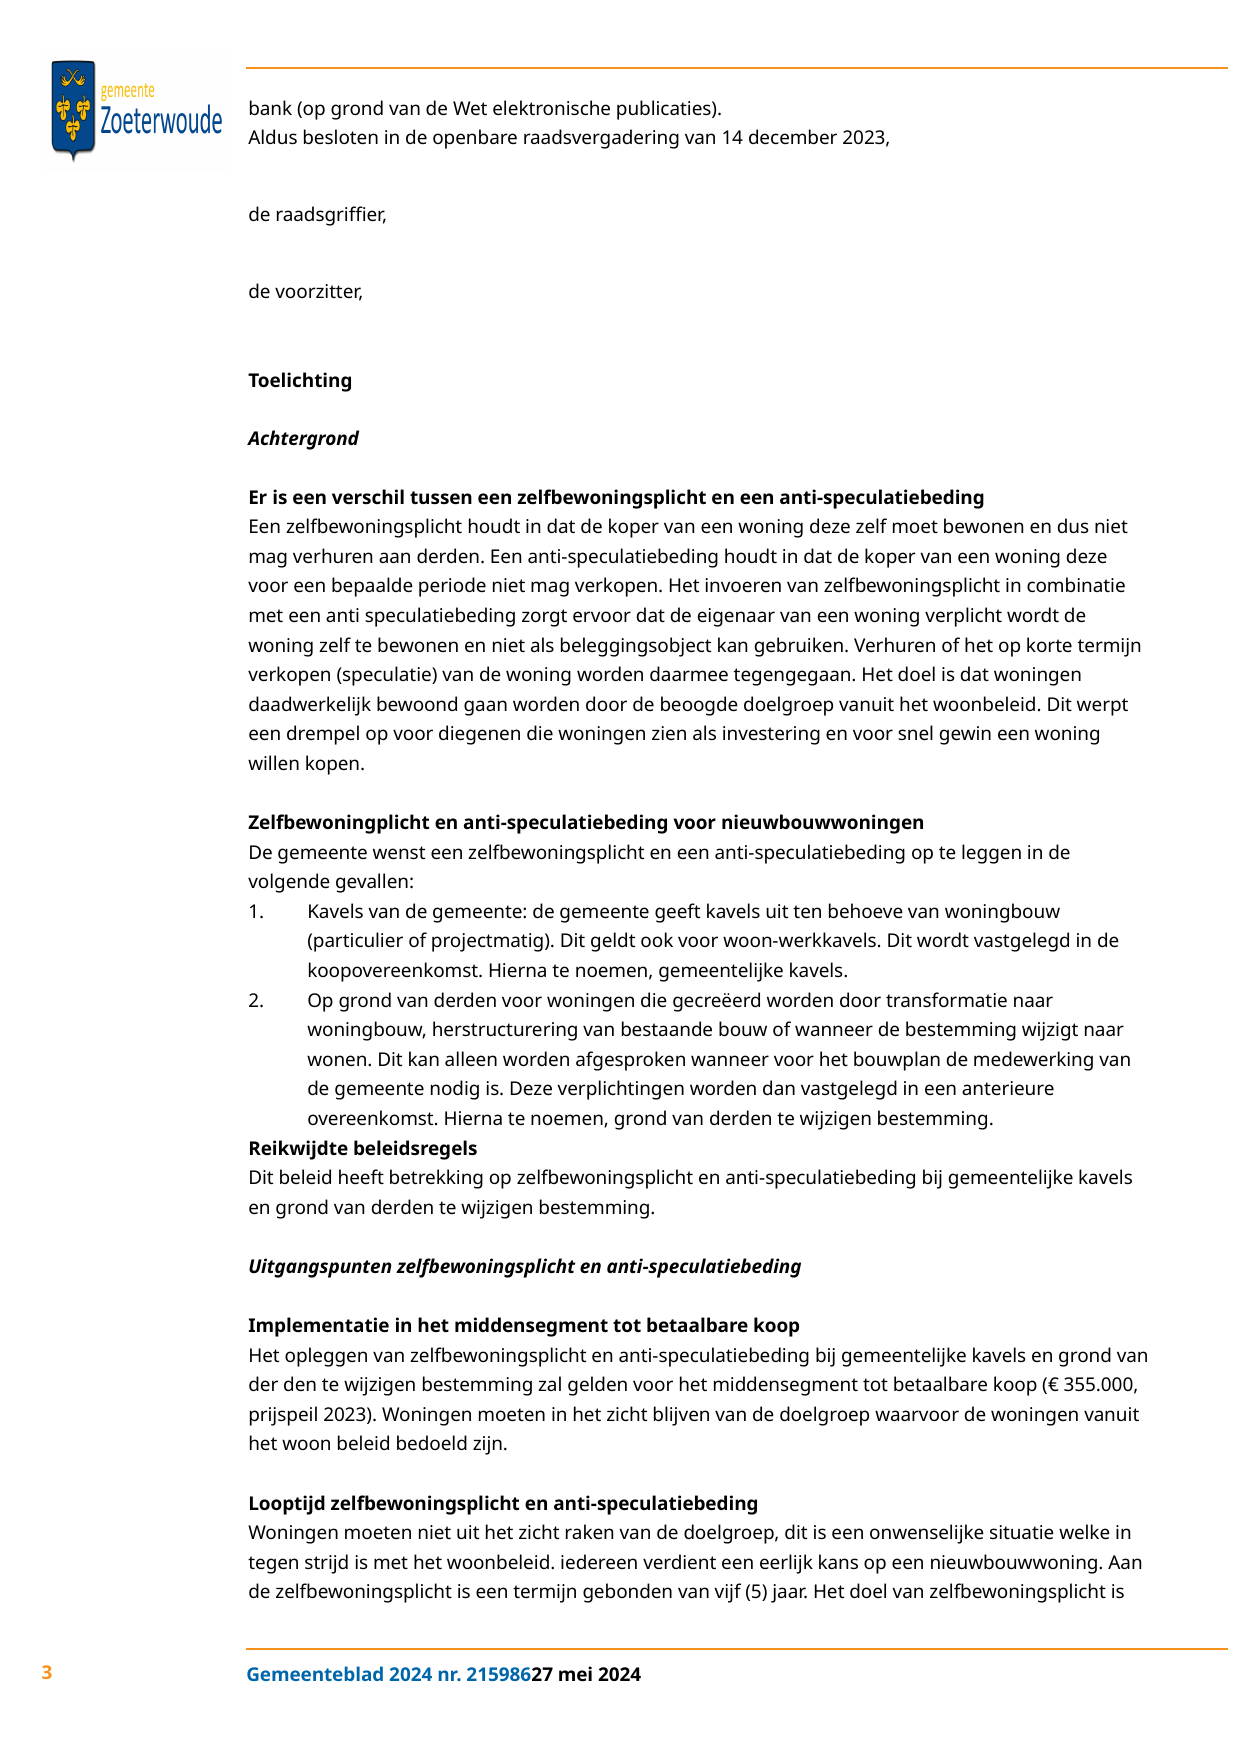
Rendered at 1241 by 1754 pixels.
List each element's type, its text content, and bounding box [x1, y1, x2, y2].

text bank (op grond van de Wet elektronische publicaties). [248, 95, 1152, 121]
text de raadsgriffier, [248, 202, 1152, 227]
text Een zelfbewoningsplicht houdt in dat de koper van een woning deze zelf moet bewonen en dus niet mag verhuren aan derden. Een anti-speculatiebeding houdt in dat de koper van een woning deze voor een bepaalde periode niet mag verkopen. Het invoeren van zelfbewoningsplicht in combinatie met een anti­ speculatiebeding zorgt ervoor dat de eigenaar van een woning verplicht wordt de woning zelf te bewonen en niet als beleggingsobject kan gebruiken. Verhuren of het op korte termijn verkopen (speculatie) van de woning worden daarmee tegengegaan. Het doel is dat woningen daadwerkelijk bewoond gaan worden door de beoogde doelgroep vanuit het woonbeleid. Dit werpt een drempel op voor diegenen die woningen zien als investering en voor snel gewin een woning willen kopen. [248, 513, 1152, 776]
text Reikwijdte beleidsregels [248, 1135, 1152, 1161]
text de voorzitter, [248, 279, 1152, 304]
text Zelfbewoningplicht en anti-speculatiebeding voor nieuwbouwwoningen [248, 809, 1152, 835]
text Implementatie in het middensegment tot betaalbare koop [248, 1312, 1152, 1338]
list Kavels van de gemeente: de gemeente geeft kavels uit ten behoeve van woningbouw (particulier of projectmatig). Dit geldt ook voor woon-werkkavels. Dit wordt vastgelegd in de koopovereenkomst. Hierna te noemen, gemeentelijke kavels. [248, 898, 1152, 983]
text Het opleggen van zelfbewoningsplicht en anti-speculatiebeding bij gemeentelijke kavels en grond van der­ den te wijzigen bestemming zal gelden voor het middensegment tot betaalbare koop (€ 355.000, prijspeil 2023). Woningen moeten in het zicht blijven van de doelgroep waarvoor de woningen vanuit het woon­ beleid bedoeld zijn. [248, 1342, 1152, 1456]
text Aldus besloten in de openbare raadsvergadering van 14 december 2023, [248, 124, 1152, 150]
text Dit beleid heeft betrekking op zelfbewoningsplicht en anti-speculatiebeding bij gemeentelijke kavels en grond van derden te wijzigen bestemming. [248, 1164, 1152, 1220]
text Uitgangspunten zelfbewoningsplicht en anti-speculatiebeding [248, 1253, 1152, 1279]
text De gemeente wenst een zelfbewoningsplicht en een anti-speculatiebeding op te leggen in de volgende gevallen: [248, 839, 1152, 894]
text Woningen moeten niet uit het zicht raken van de doelgroep, dit is een onwenselijke situatie welke in tegen­ strijd is met het woonbeleid. iedereen verdient een eerlijk kans op een nieuwbouwwoning. Aan de zelfbewoningsplicht is een termijn gebonden van vijf (5) jaar. Het doel van zelfbewoningsplicht is [248, 1519, 1152, 1604]
text Er is een verschil tussen een zelfbewoningsplicht en een anti-speculatiebeding [248, 484, 1152, 510]
picture [41, 47, 231, 172]
text Toelichting [248, 356, 1152, 396]
text Achtergrond [248, 425, 1152, 451]
text Looptijd zelfbewoningsplicht en anti-speculatiebeding [248, 1490, 1152, 1516]
list Op grond van derden voor woningen die gecreëerd worden door transformatie naar woningbouw, herstructurering van bestaande bouw of wanneer de bestemming wijzigt naar wonen. Dit kan alleen worden afgesproken wanneer voor het bouwplan de medewerking van de gemeente nodig is. Deze verplichtingen worden dan vastgelegd in een anterieure overeenkomst. Hierna te noemen, grond van derden te wijzigen bestemming. [248, 987, 1152, 1131]
